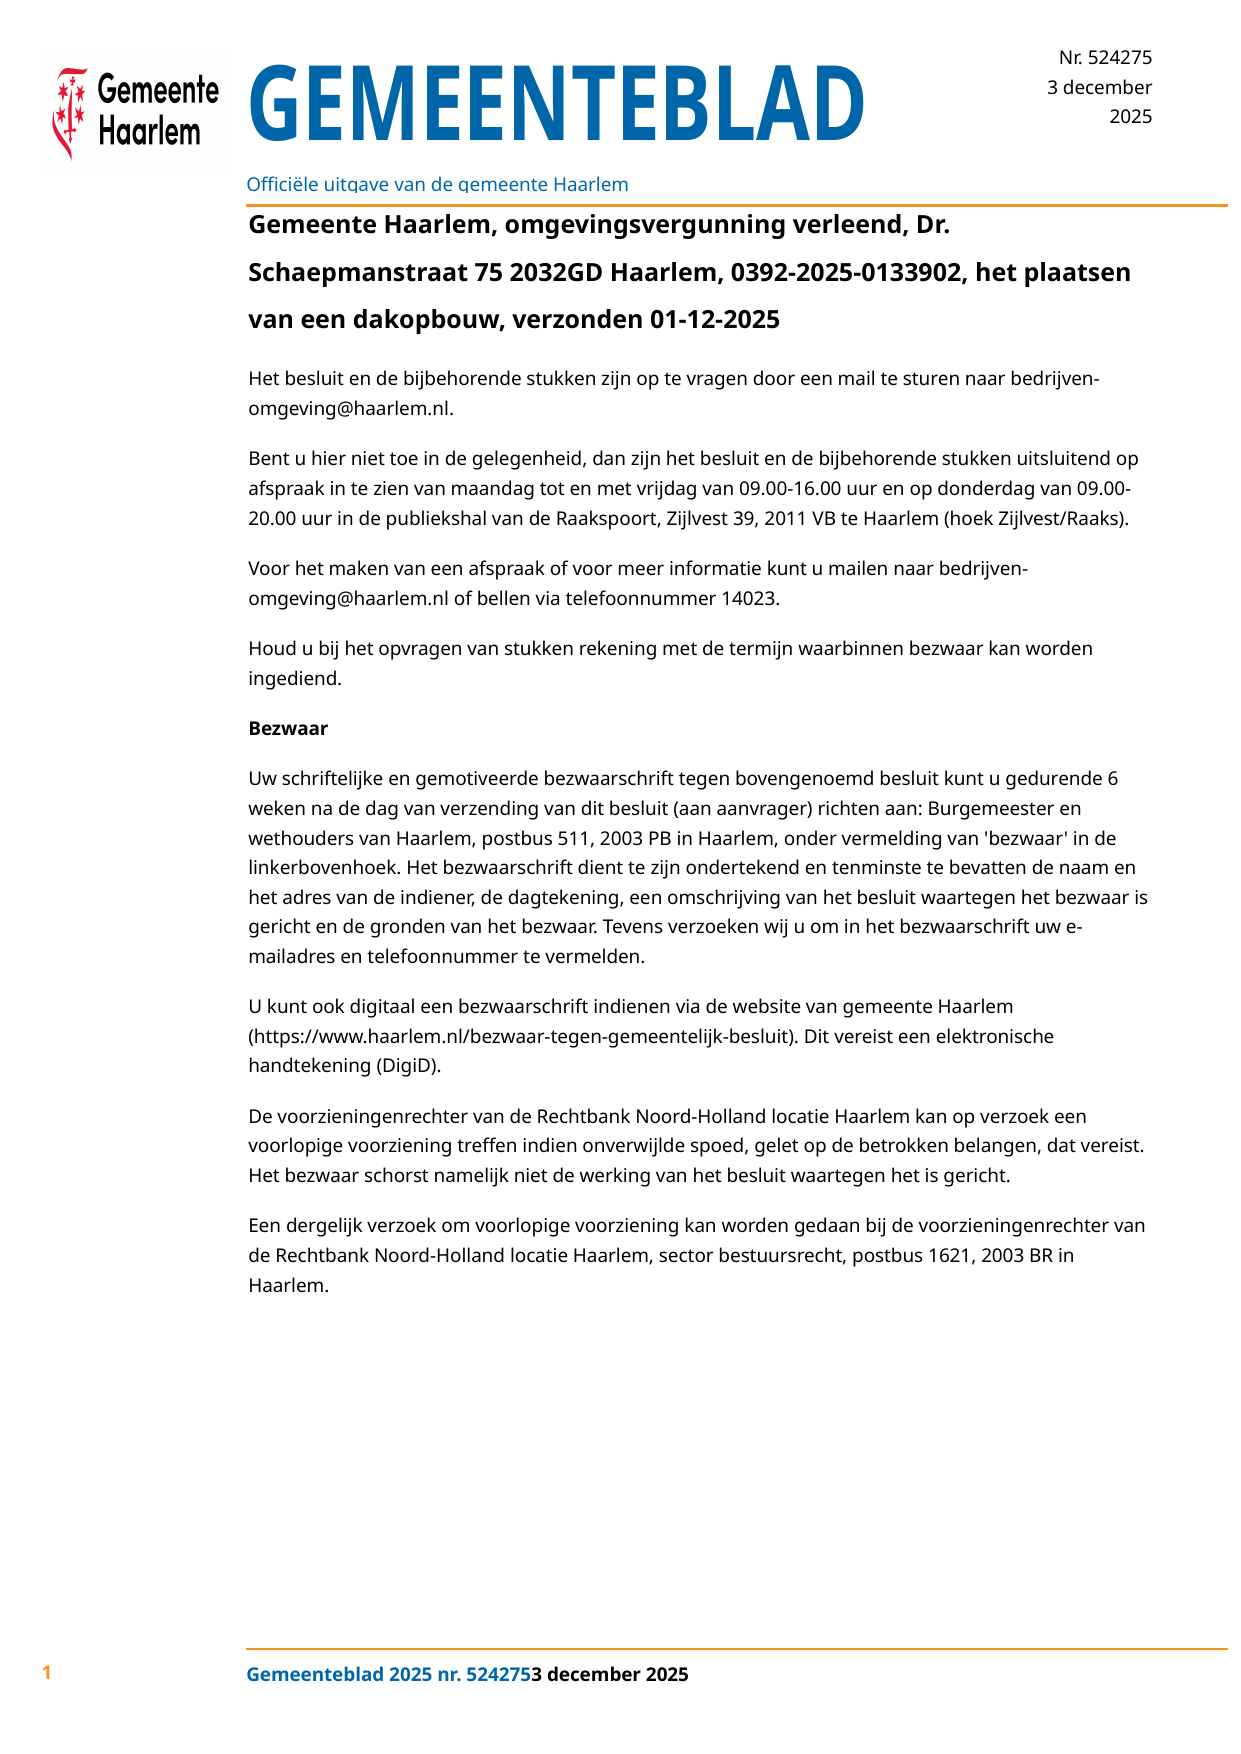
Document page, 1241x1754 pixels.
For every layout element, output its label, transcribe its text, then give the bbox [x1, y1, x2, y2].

text Bezwaar [248, 715, 1152, 741]
text De voorzieningenrechter van de Rechtbank Noord-Holland locatie Haarlem kan op verzoek een voorlopige voorziening treffen indien onverwijlde spoed, gelet op de betrokken belangen, dat vereist. Het bezwaar schorst namelijk niet de werking van het besluit waartegen het is gericht. [248, 1103, 1152, 1188]
text U kunt ook digitaal een bezwaarschrift indienen via de website van gemeente Haarlem (https://www.haarlem.nl/bezwaar-tegen-gemeentelijk-besluit). Dit vereist een elektronische handtekening (DigiD). [248, 993, 1152, 1078]
text Voor het maken van een afspraak of voor meer informatie kunt u mailen naar bedrijven-omgeving@haarlem.nl of bellen via telefoonnummer 14023. [248, 555, 1152, 610]
text Uw schriftelijke en gemotiveerde bezwaarschrift tegen bovengenoemd besluit kunt u gedurende 6 weken na de dag van verzending van dit besluit (aan aanvrager) richten aan: Burgemeester en wethouders van Haarlem, postbus 511, 2003 PB in Haarlem, onder vermelding van 'bezwaar' in de linkerbovenhoek. Het bezwaarschrift dient te zijn ondertekend en tenminste te bevatten de naam en het adres van de indiener, de dagtekening, een omschrijving van het besluit waartegen het bezwaar is gericht en de gronden van het bezwaar. Tevens verzoeken wij u om in het bezwaarschrift uw e-mailadres en telefoonnummer te vermelden. [248, 766, 1152, 969]
text Gemeente Haarlem, omgevingsvergunning verleend, Dr. Schaepmanstraat 75 2032GD Haarlem, 0392-2025-0133902, het plaatsen van een dakopbouw, verzonden 01-12-2025 [248, 207, 1152, 336]
text Houd u bij het opvragen van stukken rekening met de termijn waarbinnen bezwaar kan worden ingediend. [248, 635, 1152, 690]
text Bent u hier niet toe in de gelegenheid, dan zijn het besluit en de bijbehorende stukken uitsluitend op afspraak in te zien van maandag tot en met vrijdag van 09.00-16.00 uur en op donderdag van 09.00-20.00 uur in de publiekshal van de Raakspoort, Zijlvest 39, 2011 VB te Haarlem (hoek Zijlvest/Raaks). [248, 446, 1152, 530]
picture [41, 47, 231, 172]
text Het besluit en de bijbehorende stukken zijn op te vragen door een mail te sturen naar bedrijven-omgeving@haarlem.nl. [248, 366, 1152, 421]
text Een dergelijk verzoek om voorlopige voorziening kan worden gedaan bij de voorzieningenrechter van de Rechtbank Noord-Holland locatie Haarlem, sector bestuursrecht, postbus 1621, 2003 BR in Haarlem. [248, 1213, 1152, 1297]
